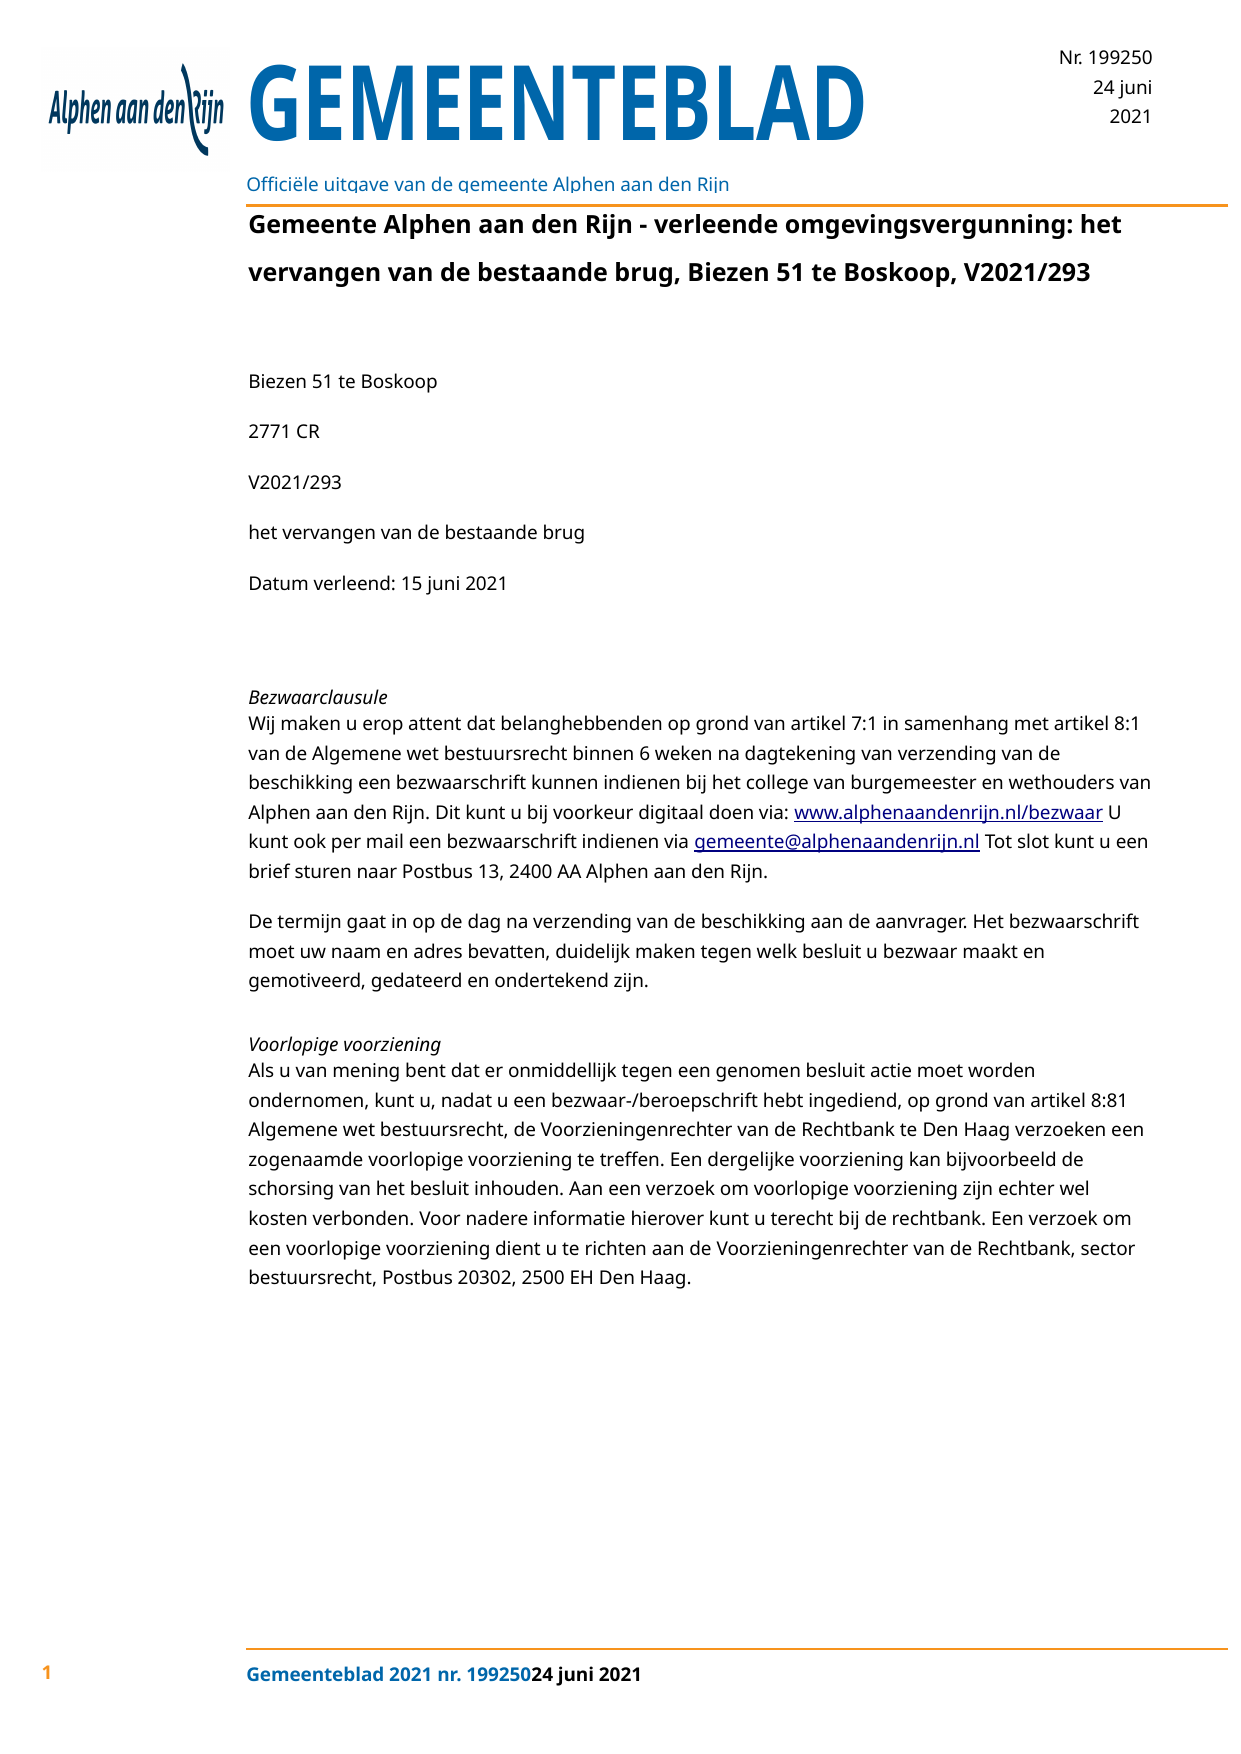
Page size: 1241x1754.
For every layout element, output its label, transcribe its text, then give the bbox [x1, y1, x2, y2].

text V2021/293 [248, 469, 1152, 495]
picture [41, 47, 231, 172]
text 2771 CR [248, 419, 1152, 444]
text De termijn gaat in op de dag na verzending van de beschikking aan de aanvrager. Het bezwaarschrift moet uw naam en adres bevatten, duidelijk maken tegen welk besluit u bezwaar maakt en gemotiveerd, gedateerd en ondertekend zijn. [248, 908, 1152, 993]
text het vervangen van de bestaande brug [248, 519, 1152, 545]
text Als u van mening bent dat er onmiddellijk tegen een genomen besluit actie moet worden ondernomen, kunt u, nadat u een bezwaar-/beroepschrift hebt ingediend, op grond van artikel 8:81 Algemene wet bestuursrecht, de Voorzieningenrechter van de Rechtbank te Den Haag verzoeken een zogenaamde voorlopige voorziening te treffen. Een dergelijke voorziening kan bijvoorbeeld de schorsing van het besluit inhouden. Aan een verzoek om voorlopige voorziening zijn echter wel kosten verbonden. Voor nadere informatie hierover kunt u terecht bij de rechtbank. Een verzoek om een voorlopige voorziening dient u te richten aan de Voorzieningenrechter van de Rechtbank, sector bestuursrecht, Postbus 20302, 2500 EH Den Haag. [248, 1057, 1152, 1290]
text Datum verleend: 15 juni 2021 [248, 570, 1152, 596]
text Bezwaarclausule [248, 684, 1152, 710]
text Biezen 51 te Boskoop [248, 368, 1152, 394]
text Wij maken u erop attent dat belanghebbenden op grond van artikel 7:1 in samenhang met artikel 8:1 van de Algemene wet bestuursrecht binnen 6 weken na dagtekening van verzending van de beschikking een bezwaarschrift kunnen indienen bij het college van burgemeester en wethouders van Alphen aan den Rijn. Dit kunt u bij voorkeur digitaal doen via: www.alphenaandenrijn.nl/bezwaar U kunt ook per mail een bezwaarschrift indienen via gemeente@alphenaandenrijn.nl Tot slot kunt u een brief sturen naar Postbus 13, 2400 AA Alphen aan den Rijn. [248, 710, 1152, 884]
text Gemeente Alphen aan den Rijn - verleende omgevingsvergunning: het vervangen van de bestaande brug, Biezen 51 te Boskoop, V2021/293 [248, 207, 1152, 288]
text Voorlopige voorziening [248, 1032, 1152, 1057]
